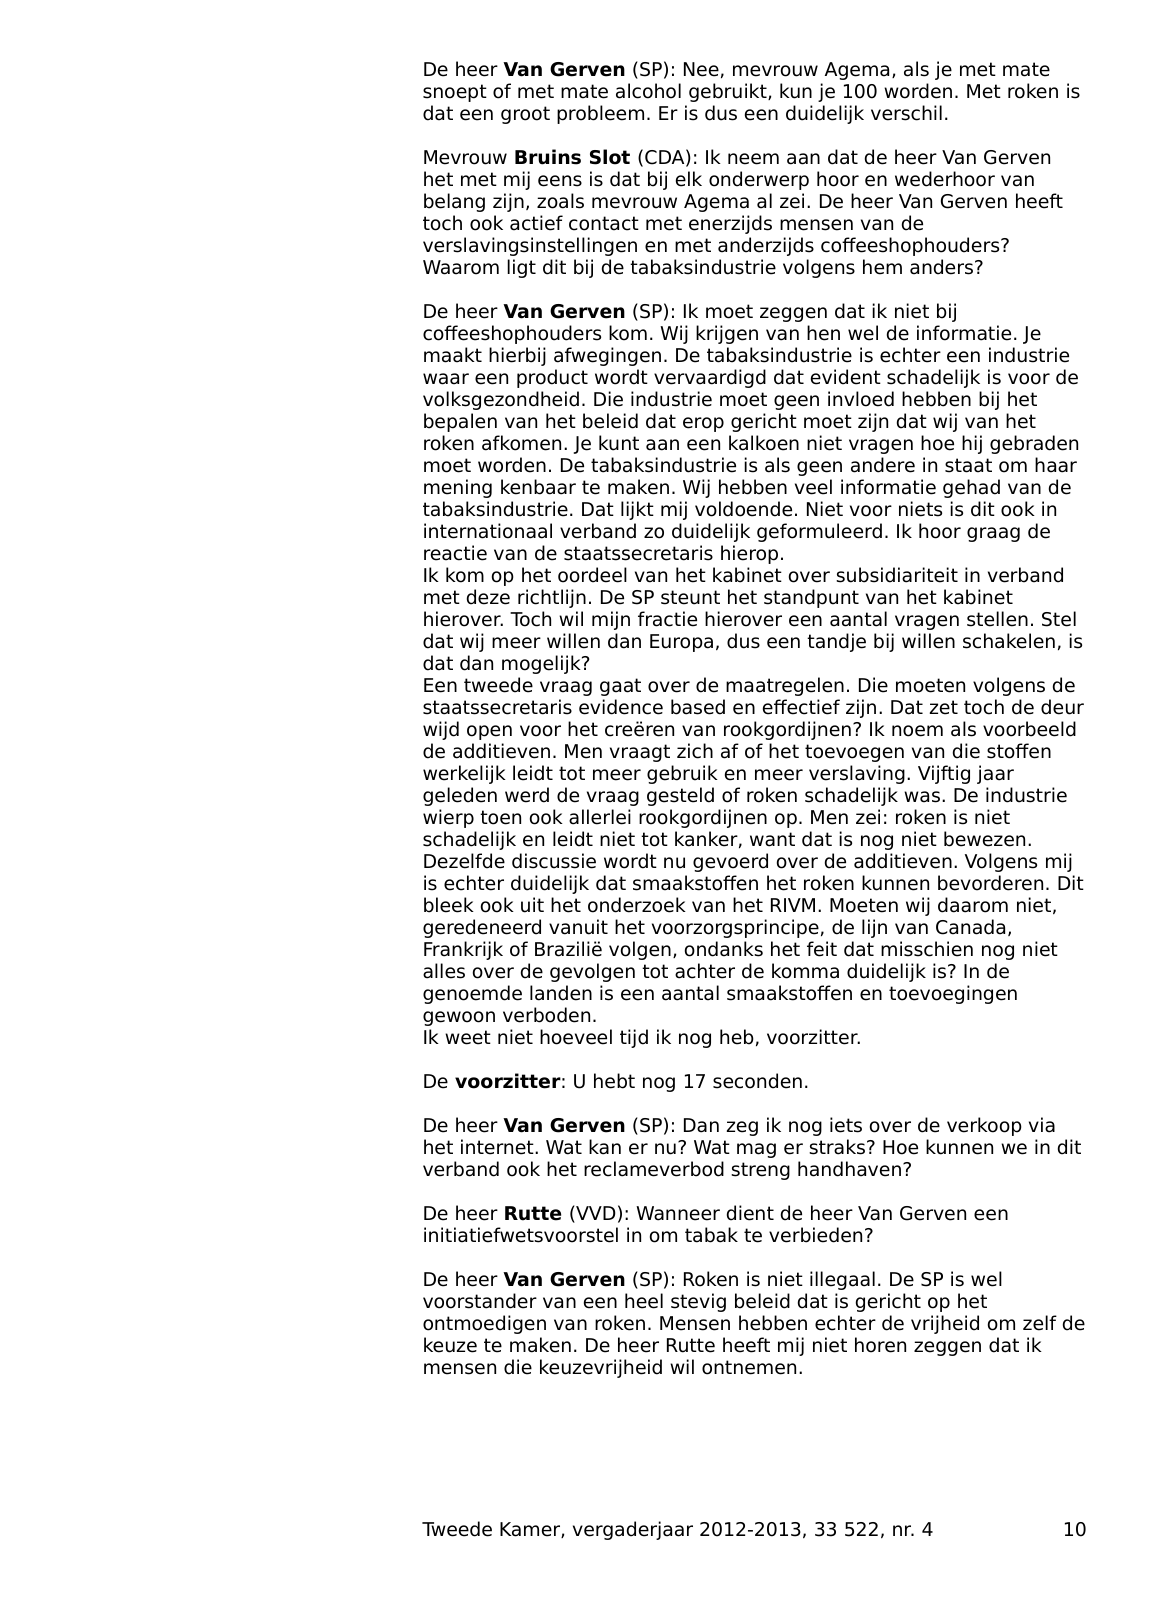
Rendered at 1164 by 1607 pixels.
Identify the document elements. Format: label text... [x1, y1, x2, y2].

text Mevrouw Bruins Slot (CDA): Ik neem aan dat de heer Van Gerven het met mij eens is dat bij elk onderwerp hoor en wederhoor van belang zijn, zoals mevrouw Agema al zei. De heer Van Gerven heeft toch ook actief contact met enerzijds mensen van de verslavingsinstellingen en met anderzijds coffeeshophouders? Waarom ligt dit bij de tabaksindustrie volgens hem anders? [422, 147, 1087, 279]
text De heer Van Gerven (SP): Nee, mevrouw Agema, als je met mate snoept of met mate alcohol gebruikt, kun je 100 worden. Met roken is dat een groot probleem. Er is dus een duidelijk verschil. [422, 59, 1087, 125]
text De heer Van Gerven (SP): Roken is niet illegaal. De SP is wel voorstander van een heel stevig beleid dat is gericht op het ontmoedigen van roken. Mensen hebben echter de vrijheid om zelf de keuze te maken. De heer Rutte heeft mij niet horen zeggen dat ik mensen die keuzevrijheid wil ontnemen. [422, 1269, 1087, 1379]
text Ik kom op het oordeel van het kabinet over subsidiariteit in verband met deze richtlijn. De SP steunt het standpunt van het kabinet hierover. Toch wil mijn fractie hierover een aantal vragen stellen. Stel dat wij meer willen dan Europa, dus een tandje bij willen schakelen, is dat dan mogelijk? [422, 565, 1087, 675]
text De heer Rutte (VVD): Wanneer dient de heer Van Gerven een initiatiefwetsvoorstel in om tabak te verbieden? [422, 1203, 1087, 1247]
text De voorzitter: U hebt nog 17 seconden. [422, 1071, 1087, 1093]
text Ik weet niet hoeveel tijd ik nog heb, voorzitter. [422, 1027, 1087, 1048]
text De heer Van Gerven (SP): Dan zeg ik nog iets over de verkoop via het internet. Wat kan er nu? Wat mag er straks? Hoe kunnen we in dit verband ook het reclameverbod streng handhaven? [422, 1115, 1087, 1181]
text De heer Van Gerven (SP): Ik moet zeggen dat ik niet bij coffeeshophouders kom. Wij krijgen van hen wel de informatie. Je maakt hierbij afwegingen. De tabaksindustrie is echter een industrie waar een product wordt vervaardigd dat evident schadelijk is voor de volksgezondheid. Die industrie moet geen invloed hebben bij het bepalen van het beleid dat erop gericht moet zijn dat wij van het roken afkomen. Je kunt aan een kalkoen niet vragen hoe hij gebraden moet worden. De tabaksindustrie is als geen andere in staat om haar mening kenbaar te maken. Wij hebben veel informatie gehad van de tabaksindustrie. Dat lijkt mij voldoende. Niet voor niets is dit ook in internationaal verband zo duidelijk geformuleerd. Ik hoor graag de reactie van de staatssecretaris hierop. [422, 301, 1087, 565]
text Een tweede vraag gaat over de maatregelen. Die moeten volgens de staatssecretaris evidence based en effectief zijn. Dat zet toch de deur wijd open voor het creëren van rookgordijnen? Ik noem als voorbeeld de additieven. Men vraagt zich af of het toevoegen van die stoffen werkelijk leidt tot meer gebruik en meer verslaving. Vijftig jaar geleden werd de vraag gesteld of roken schadelijk was. De industrie wierp toen ook allerlei rookgordijnen op. Men zei: roken is niet schadelijk en leidt niet tot kanker, want dat is nog niet bewezen. Dezelfde discussie wordt nu gevoerd over de additieven. Volgens mij is echter duidelijk dat smaakstoffen het roken kunnen bevorderen. Dit bleek ook uit het onderzoek van het RIVM. Moeten wij daarom niet, geredeneerd vanuit het voorzorgsprincipe, de lijn van Canada, Frankrijk of Brazilië volgen, ondanks het feit dat misschien nog niet alles over de gevolgen tot achter de komma duidelijk is? In de genoemde landen is een aantal smaakstoffen en toevoegingen gewoon verboden. [422, 675, 1087, 1027]
